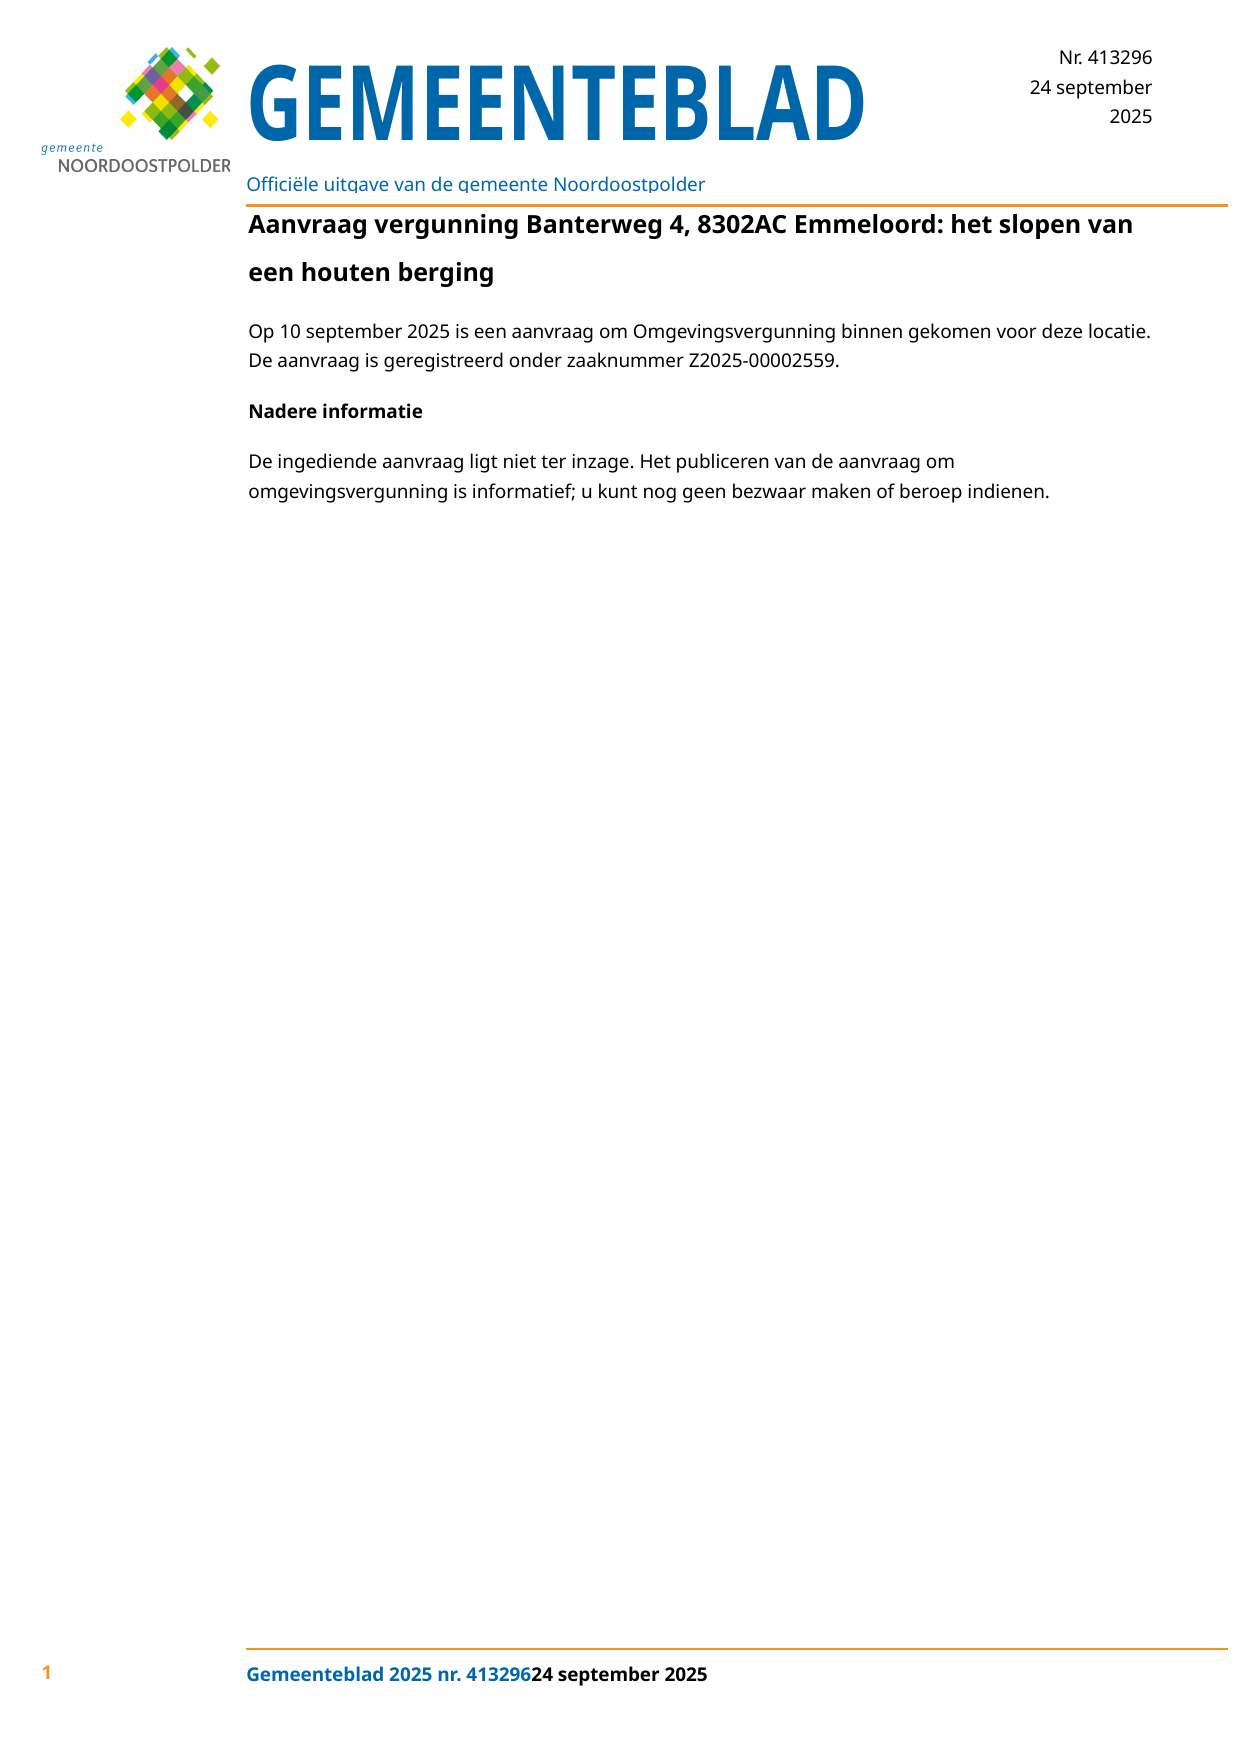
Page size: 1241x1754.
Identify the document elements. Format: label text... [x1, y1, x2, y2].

text Aanvraag vergunning Banterweg 4, 8302AC Emmeloord: het slopen van een houten berging [248, 207, 1152, 288]
text Op 10 september 2025 is een aanvraag om Omgevingsvergunning binnen gekomen voor deze locatie. De aanvraag is geregistreerd onder zaaknummer Z2025-00002559. [248, 318, 1152, 373]
picture [41, 47, 231, 172]
text De ingediende aanvraag ligt niet ter inzage. Het publiceren van de aanvraag om omgevingsvergunning is informatief; u kunt nog geen bezwaar maken of beroep indienen. [248, 448, 1152, 504]
text Nadere informatie [248, 398, 1152, 424]
